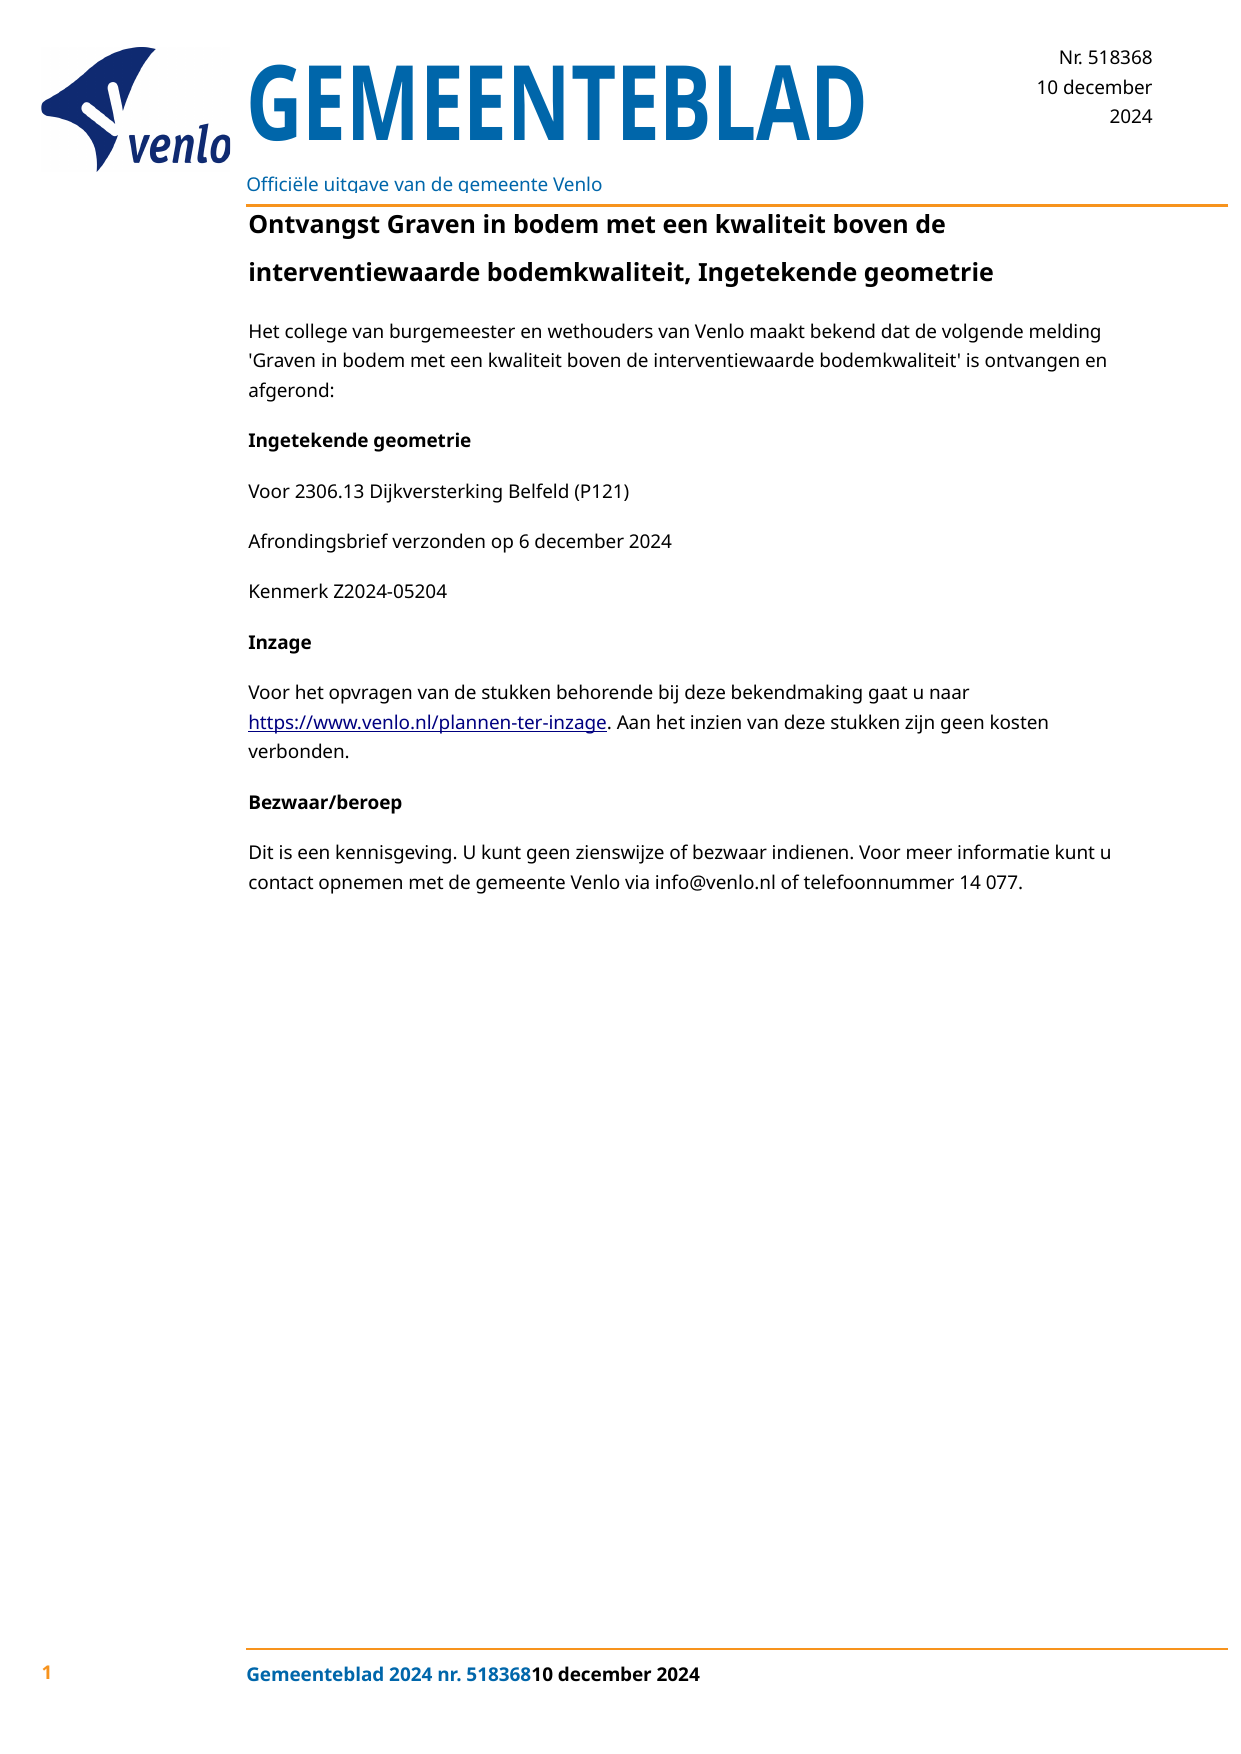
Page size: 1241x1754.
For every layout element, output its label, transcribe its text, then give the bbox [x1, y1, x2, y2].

text Kenmerk Z2024-05204 [248, 579, 1152, 604]
text Ingetekende geometrie [248, 427, 1152, 453]
text Voor het opvragen van de stukken behorende bij deze bekendmaking gaat u naar https://www.venlo.nl/plannen-ter-inzage. Aan het inzien van deze stukken zijn geen kosten verbonden. [248, 679, 1152, 764]
text Dit is een kennisgeving. U kunt geen zienswijze of bezwaar indienen. Voor meer informatie kunt u contact opnemen met de gemeente Venlo via info@venlo.nl of telefoonnummer 14 077. [248, 839, 1152, 895]
text Afrondingsbrief verzonden op 6 december 2024 [248, 528, 1152, 554]
picture [41, 47, 231, 172]
text Bezwaar/beroep [248, 789, 1152, 815]
text Voor 2306.13 Dijkversterking Belfeld (P121) [248, 478, 1152, 504]
text Het college van burgemeester en wethouders van Venlo maakt bekend dat de volgende melding 'Graven in bodem met een kwaliteit boven de interventiewaarde bodemkwaliteit' is ontvangen en afgerond: [248, 318, 1152, 403]
text Ontvangst Graven in bodem met een kwaliteit boven de interventiewaarde bodemkwaliteit, Ingetekende geometrie [248, 207, 1152, 288]
text Inzage [248, 629, 1152, 655]
